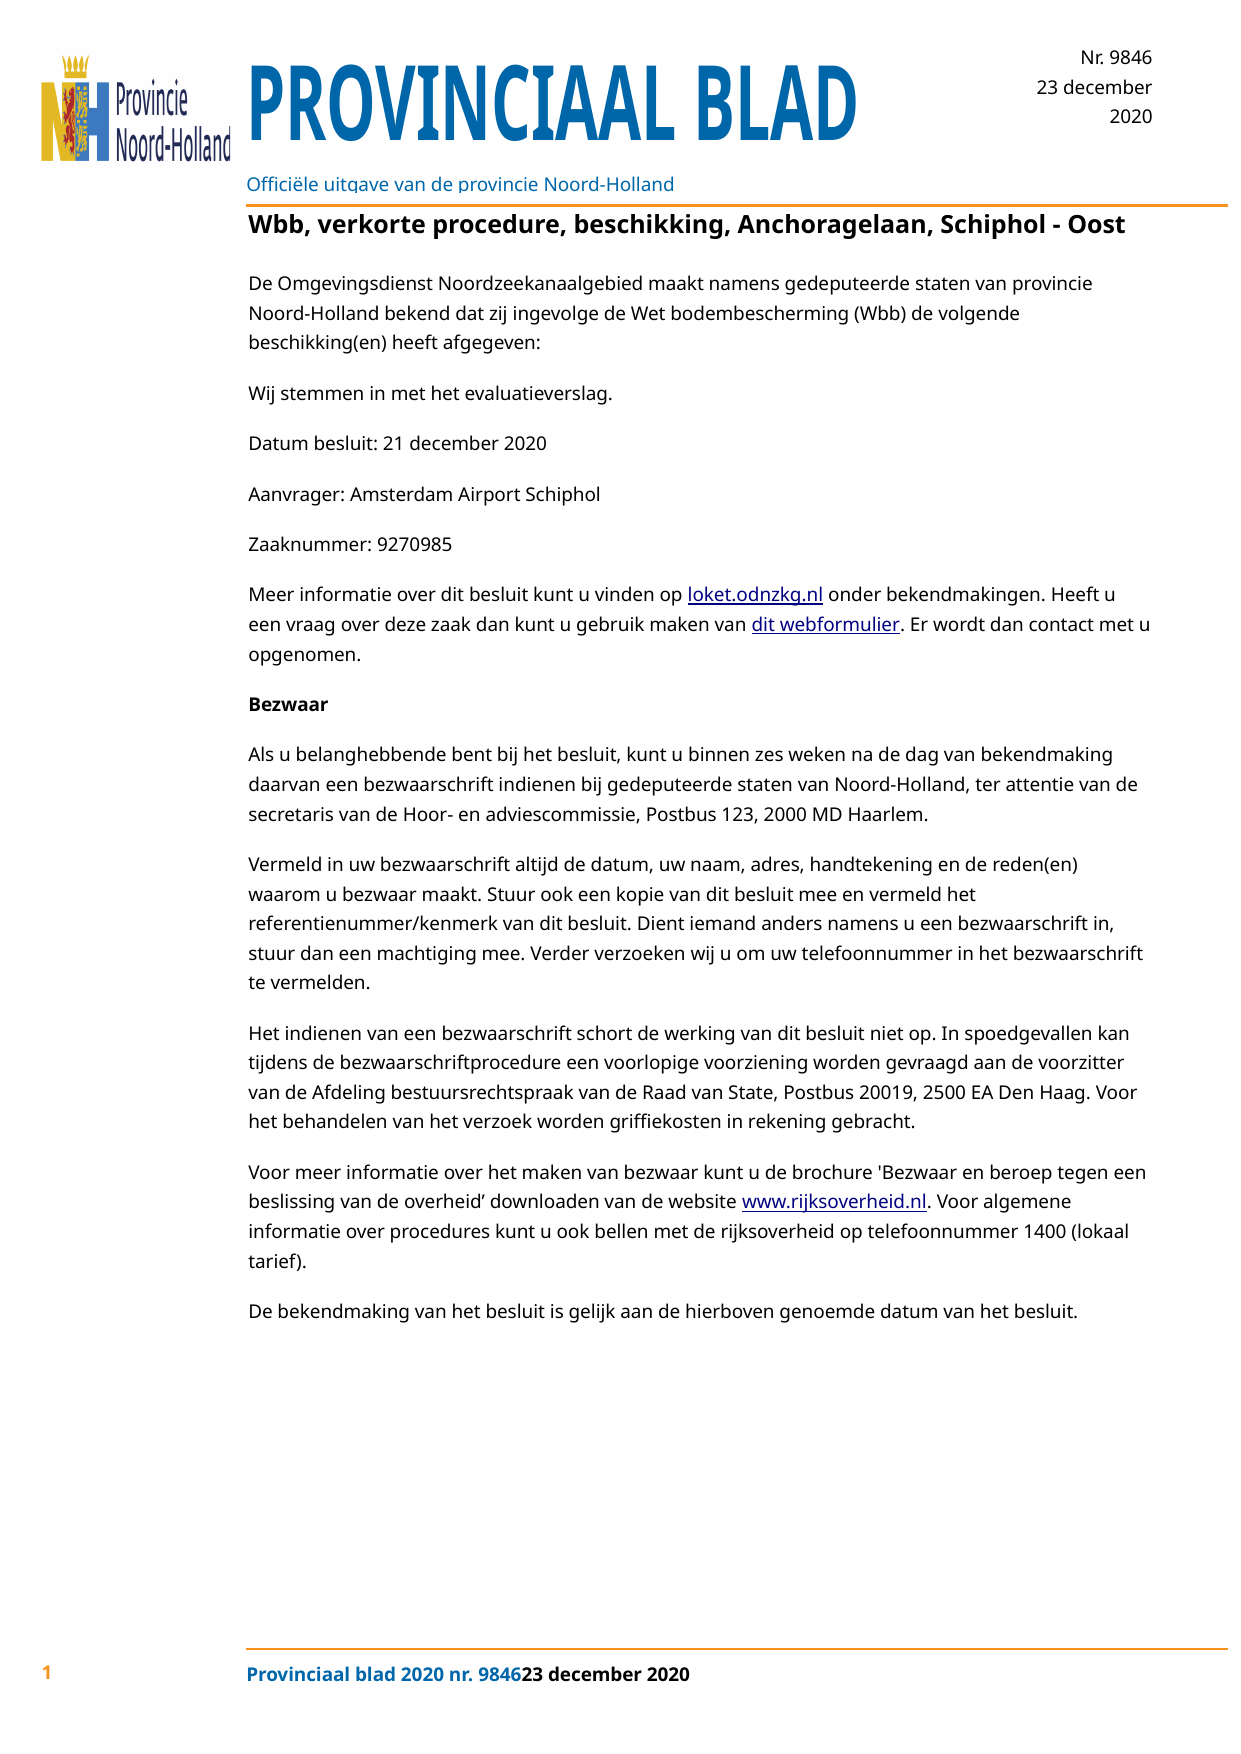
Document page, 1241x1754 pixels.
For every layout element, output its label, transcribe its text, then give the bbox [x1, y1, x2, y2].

text Voor meer informatie over het maken van bezwaar kunt u de brochure 'Bezwaar en beroep tegen een beslissing van de overheid’ downloaden van de website www.rijksoverheid.nl. Voor algemene informatie over procedures kunt u ook bellen met de rijksoverheid op telefoonnummer 1400 (lokaal tarief). [248, 1159, 1152, 1273]
text Aanvrager: Amsterdam Airport Schiphol [248, 481, 1152, 506]
text De bekendmaking van het besluit is gelijk aan de hierboven genoemde datum van het besluit. [248, 1298, 1152, 1324]
text Meer informatie over dit besluit kunt u vinden op loket.odnzkg.nl onder bekendmakingen. Heeft u een vraag over deze zaak dan kunt u gebruik maken van dit webformulier. Er wordt dan contact met u opgenomen. [248, 582, 1152, 666]
text De Omgevingsdienst Noordzeekanaalgebied maakt namens gedeputeerde staten van provincie Noord-Holland bekend dat zij ingevolge de Wet bodembescherming (Wbb) de volgende beschikking(en) heeft afgegeven: [248, 270, 1152, 355]
text Bezwaar [248, 691, 1152, 717]
text Wij stemmen in met het evaluatieverslag. [248, 380, 1152, 406]
text Wbb, verkorte procedure, beschikking, Anchoragelaan, Schiphol - Oost [248, 207, 1152, 241]
text Vermeld in uw bezwaarschrift altijd de datum, uw naam, adres, handtekening en de reden(en) waarom u bezwaar maakt. Stuur ook een kopie van dit besluit mee en vermeld het referentienummer/kenmerk van dit besluit. Dient iemand anders namens u een bezwaarschrift in, stuur dan een machtiging mee. Verder verzoeken wij u om uw telefoonnummer in het bezwaarschrift te vermelden. [248, 851, 1152, 995]
text Als u belanghebbende bent bij het besluit, kunt u binnen zes weken na de dag van bekendmaking daarvan een bezwaarschrift indienen bij gedeputeerde staten van Noord-Holland, ter attentie van de secretaris van de Hoor- en adviescommissie, Postbus 123, 2000 MD Haarlem. [248, 742, 1152, 826]
text Het indienen van een bezwaarschrift schort de werking van dit besluit niet op. In spoedgevallen kan tijdens de bezwaarschriftprocedure een voorlopige voorziening worden gevraagd aan de voorzitter van de Afdeling bestuursrechtspraak van de Raad van State, Postbus 20019, 2500 EA Den Haag. Voor het behandelen van het verzoek worden griffiekosten in rekening gebracht. [248, 1020, 1152, 1134]
text Datum besluit: 21 december 2020 [248, 430, 1152, 456]
text Zaaknummer: 9270985 [248, 531, 1152, 557]
picture [41, 47, 231, 172]
